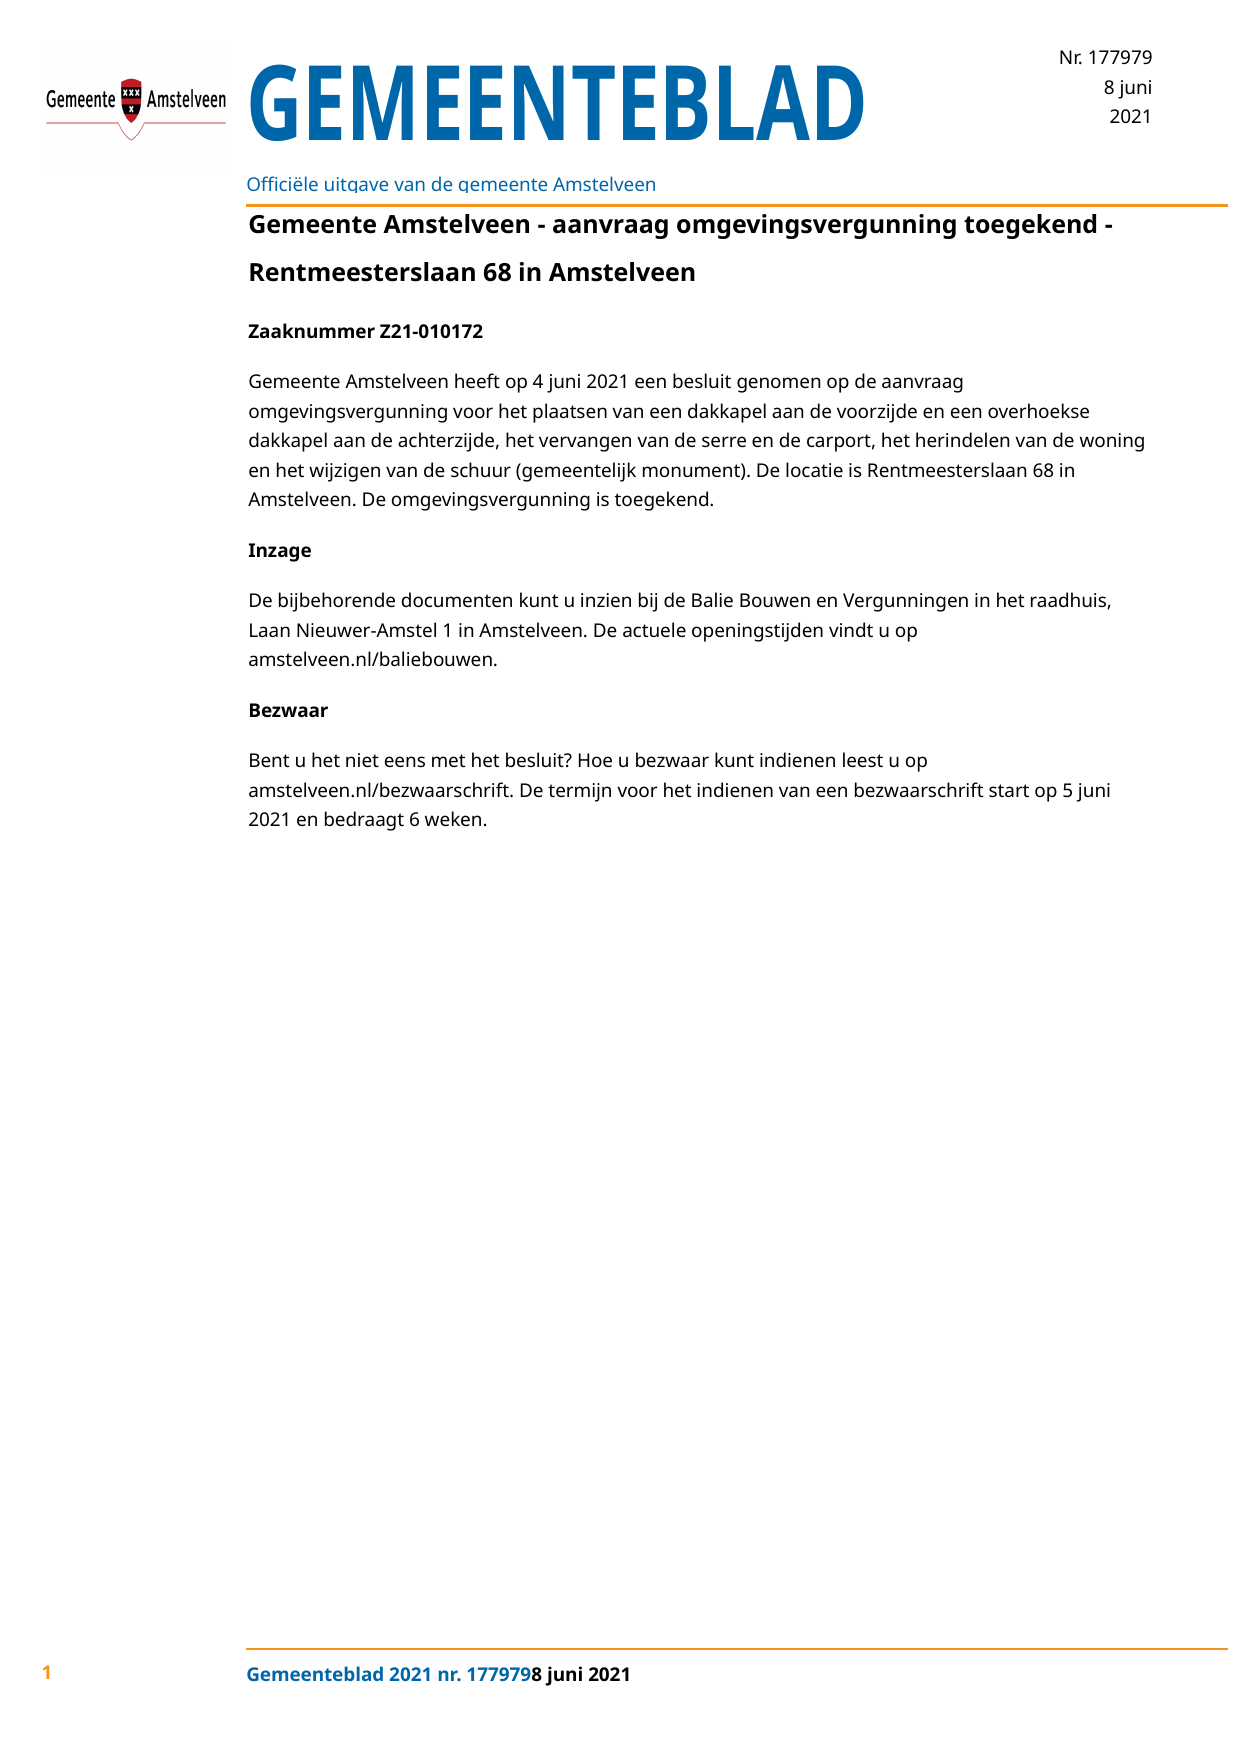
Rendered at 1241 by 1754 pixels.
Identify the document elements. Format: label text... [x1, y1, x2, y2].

text Gemeente Amstelveen heeft op 4 juni 2021 een besluit genomen op de aanvraag omgevingsvergunning voor het plaatsen van een dakkapel aan de voorzijde en een overhoekse dakkapel aan de achterzijde, het vervangen van de serre en de carport, het herindelen van de woning en het wijzigen van de schuur (gemeentelijk monument). De locatie is Rentmeesterslaan 68 in Amstelveen. De omgevingsvergunning is toegekend. [248, 368, 1152, 512]
text Gemeente Amstelveen - aanvraag omgevingsvergunning toegekend - Rentmeesterslaan 68 in Amstelveen [248, 207, 1152, 288]
picture [41, 47, 231, 172]
text Zaaknummer Z21-010172 [248, 318, 1152, 344]
text Bezwaar [248, 697, 1152, 723]
text De bijbehorende documenten kunt u inzien bij de Balie Bouwen en Vergunningen in het raadhuis, Laan Nieuwer-Amstel 1 in Amstelveen. De actuele openingstijden vindt u op amstelveen.nl/baliebouwen. [248, 587, 1152, 672]
text Inzage [248, 537, 1152, 563]
text Bent u het niet eens met het besluit? Hoe u bezwaar kunt indienen leest u op amstelveen.nl/bezwaarschrift. De termijn voor het indienen van een bezwaarschrift start op 5 juni 2021 en bedraagt 6 weken. [248, 747, 1152, 832]
